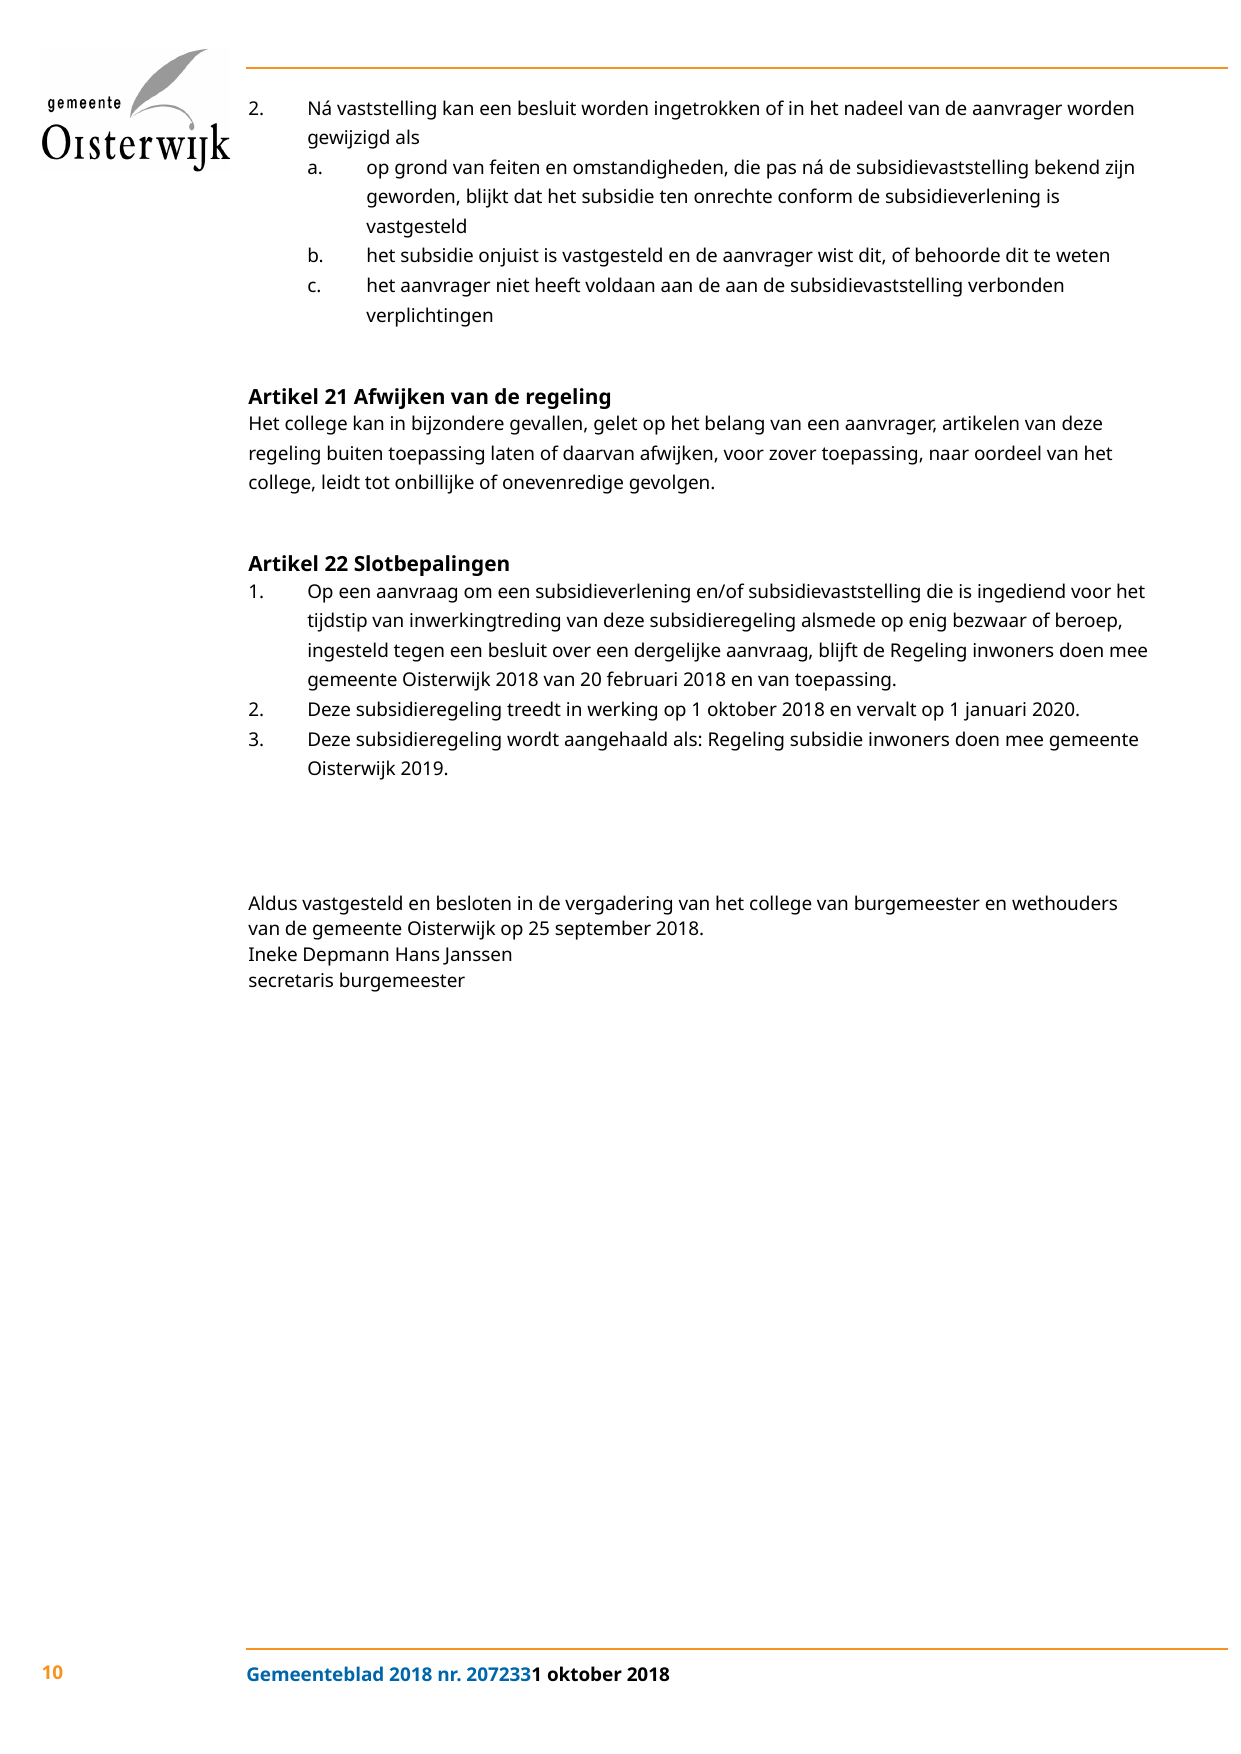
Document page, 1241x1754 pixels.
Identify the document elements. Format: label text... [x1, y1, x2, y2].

text secretaris burgemeester [248, 967, 1152, 993]
list op grond van feiten en omstandigheden, die pas ná de subsidievaststelling bekend zijn geworden, blijkt dat het subsidie ten onrechte conform de subsidieverlening is vastgesteld [307, 154, 1152, 239]
text Artikel 21 Afwijken van de regeling [248, 382, 1152, 410]
list het subsidie onjuist is vastgesteld en de aanvrager wist dit, of behoorde dit te weten [307, 243, 1152, 268]
text Ineke Depmann Hans Janssen [248, 941, 1152, 967]
picture [41, 47, 231, 172]
list Ná vaststelling kan een besluit worden ingetrokken of in het nadeel van de aanvrager worden gewijzigd als [248, 95, 1152, 150]
list Deze subsidieregeling wordt aangehaald als: Regeling subsidie inwoners doen mee gemeente Oisterwijk 2019. [248, 726, 1152, 781]
list Op een aanvraag om een subsidieverlening en/of subsidievaststelling die is ingediend voor het tijdstip van inwerkingtreding van deze subsidieregeling alsmede op enig bezwaar of beroep, ingesteld tegen een besluit over een dergelijke aanvraag, blijft de Regeling inwoners doen mee gemeente Oisterwijk 2018 van 20 februari 2018 en van toepassing. [248, 578, 1152, 692]
list Deze subsidieregeling treedt in werking op 1 oktober 2018 en vervalt op 1 januari 2020. [248, 696, 1152, 722]
list het aanvrager niet heeft voldaan aan de aan de subsidievaststelling verbonden verplichtingen [307, 272, 1152, 328]
text Aldus vastgesteld en besloten in de vergadering van het college van burgemeester en wethouders van de gemeente Oisterwijk op 25 september 2018. [248, 890, 1152, 941]
text Het college kan in bijzondere gevallen, gelet op het belang van een aanvrager, artikelen van deze regeling buiten toepassing laten of daarvan afwijken, voor zover toepassing, naar oordeel van het college, leidt tot onbillijke of onevenredige gevolgen. [248, 410, 1152, 495]
text Artikel 22 Slotbepalingen [248, 549, 1152, 578]
